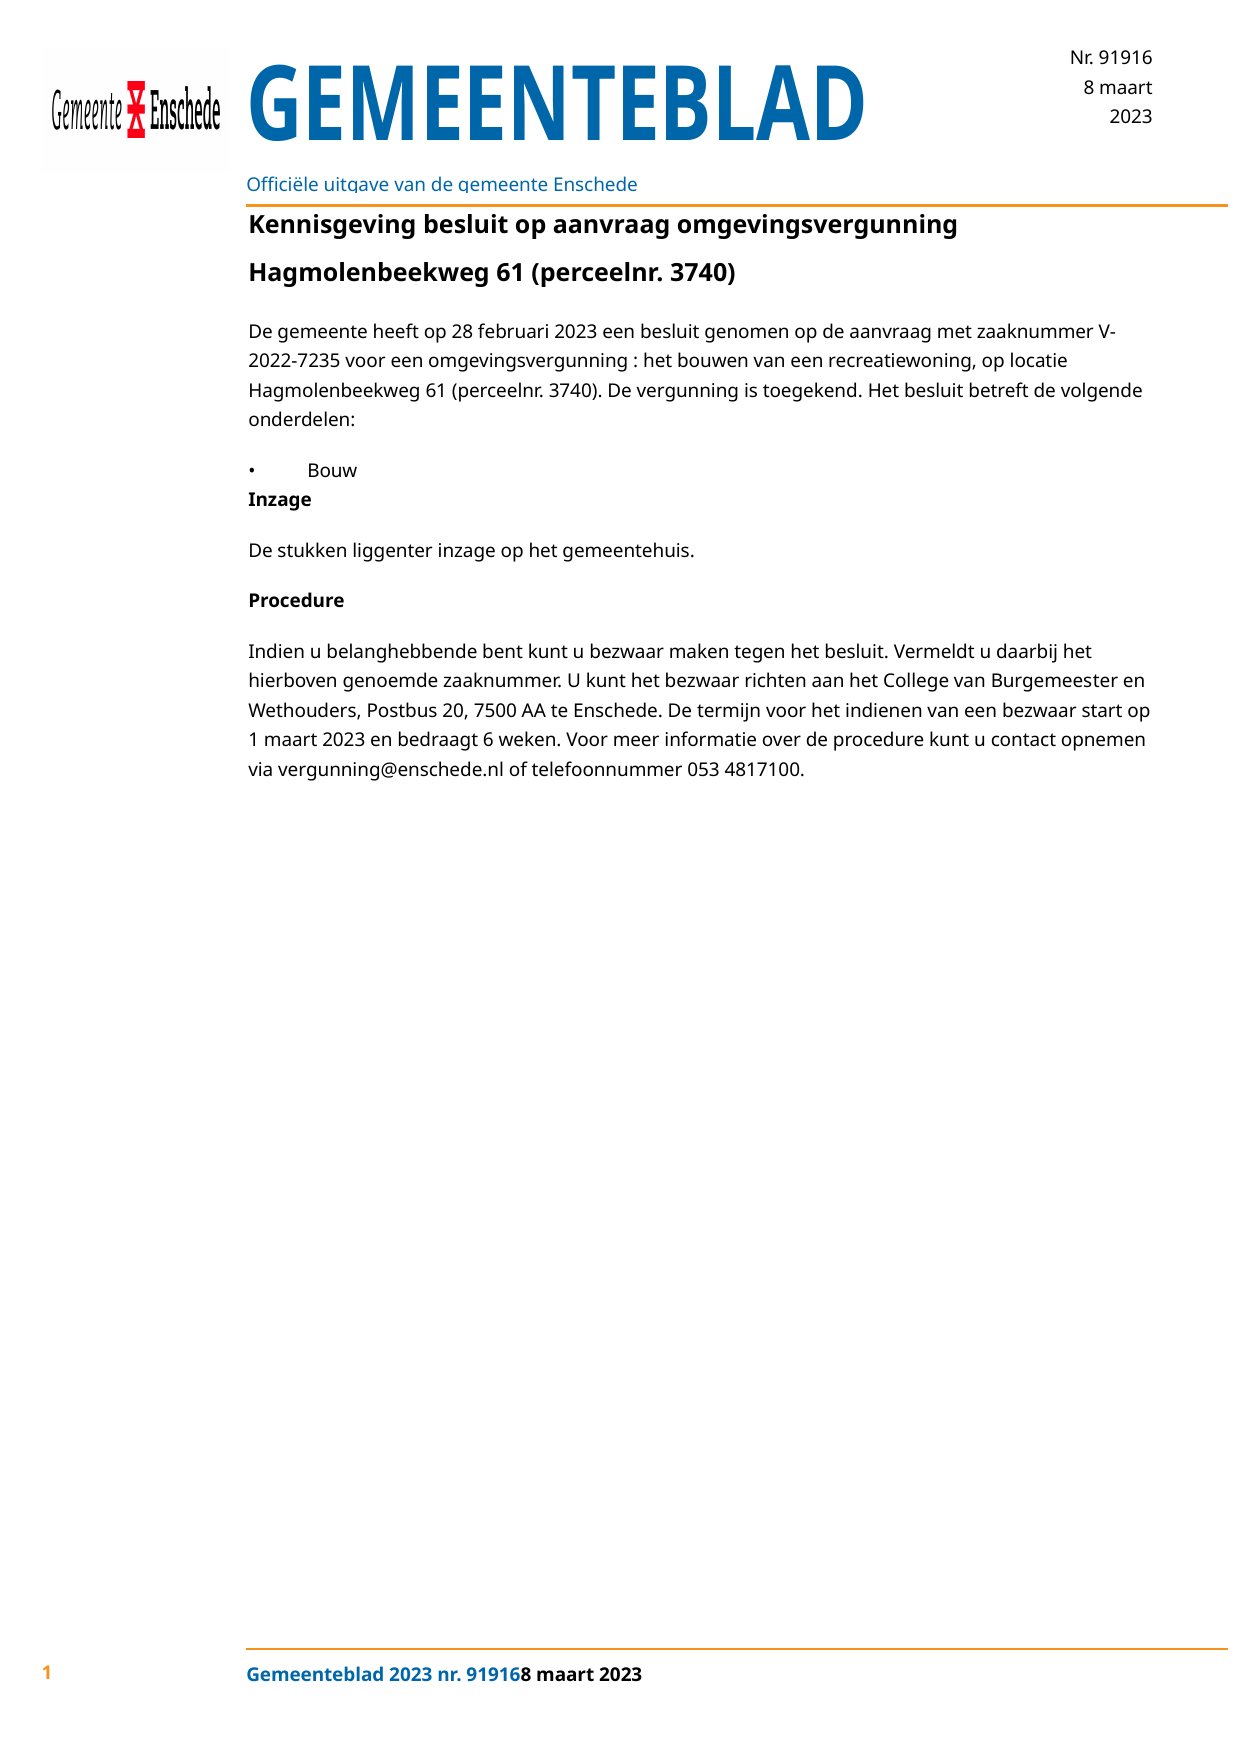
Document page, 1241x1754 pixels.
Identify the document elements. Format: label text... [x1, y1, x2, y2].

text Kennisgeving besluit op aanvraag omgevingsvergunning Hagmolenbeekweg 61 (perceelnr. 3740) [248, 207, 1152, 288]
picture [41, 47, 231, 172]
text De stukken liggenter inzage op het gemeentehuis. [248, 537, 1152, 563]
list Bouw [248, 457, 1152, 483]
text De gemeente heeft op 28 februari 2023 een besluit genomen op de aanvraag met zaaknummer V-2022-7235 voor een omgevingsvergunning : het bouwen van een recreatiewoning, op locatie Hagmolenbeekweg 61 (perceelnr. 3740). De vergunning is toegekend. Het besluit betreft de volgende onderdelen: [248, 318, 1152, 432]
text Indien u belanghebbende bent kunt u bezwaar maken tegen het besluit. Vermeldt u daarbij het hierboven genoemde zaaknummer. U kunt het bezwaar richten aan het College van Burgemees­ter en Wethouders, Postbus 20, 7500 AA te Enschede. De termijn voor het indienen van een bezwaar start op 1 maart 2023 en bedraagt 6 weken. Voor meer informatie over de procedure kunt u contact opnemen via vergunning@enschede.nl of telefoonnummer 053 4817100. [248, 638, 1152, 782]
text Inzage [248, 487, 1152, 512]
text Procedure [248, 587, 1152, 613]
